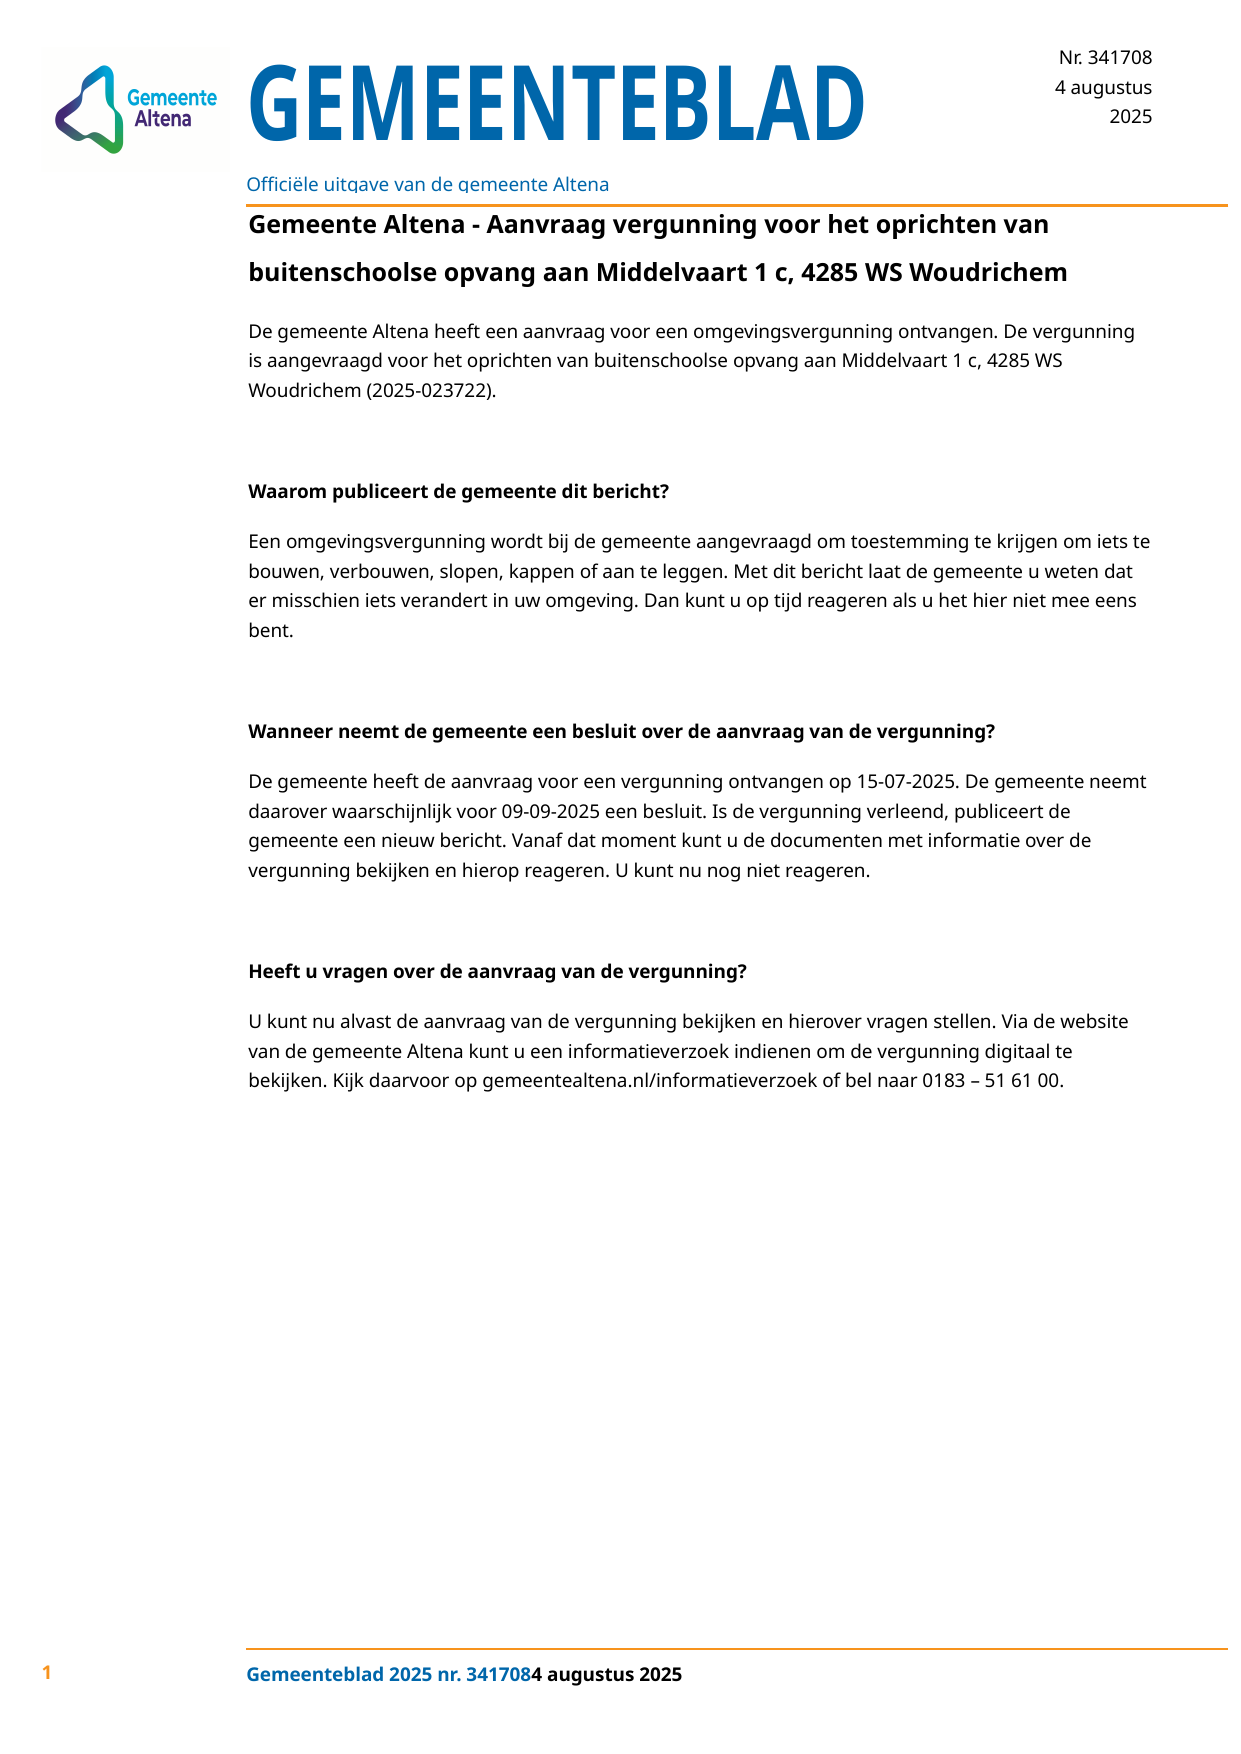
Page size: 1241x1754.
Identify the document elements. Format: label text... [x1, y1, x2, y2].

text Gemeente Altena - Aanvraag vergunning voor het oprichten van buitenschoolse opvang aan Middelvaart 1 c, 4285 WS Woudrichem [248, 207, 1152, 288]
text Wanneer neemt de gemeente een besluit over de aanvraag van de vergunning? [248, 718, 1152, 744]
text Een omgevingsvergunning wordt bij de gemeente aangevraagd om toestemming te krijgen om iets te bouwen, verbouwen, slopen, kappen of aan te leggen. Met dit bericht laat de gemeente u weten dat er misschien iets verandert in uw omgeving. Dan kunt u op tijd reageren als u het hier niet mee eens bent. [248, 528, 1152, 643]
text De gemeente Altena heeft een aanvraag voor een omgevingsvergunning ontvangen. De vergunning is aangevraagd voor het oprichten van buitenschoolse opvang aan Middelvaart 1 c, 4285 WS Woudrichem (2025-023722). [248, 318, 1152, 403]
picture [41, 47, 231, 172]
text Heeft u vragen over de aanvraag van de vergunning? [248, 958, 1152, 984]
text U kunt nu alvast de aanvraag van de vergunning bekijken en hierover vragen stellen. Via de website van de gemeente Altena kunt u een informatieverzoek indienen om de vergunning digitaal te bekijken. Kijk daarvoor op gemeentealtena.nl/informatieverzoek of bel naar 0183 – 51 61 00. [248, 1008, 1152, 1093]
text De gemeente heeft de aanvraag voor een vergunning ontvangen op 15-07-2025. De gemeente neemt daarover waarschijnlijk voor 09-09-2025 een besluit. Is de vergunning verleend, publiceert de gemeente een nieuw bericht. Vanaf dat moment kunt u de documenten met informatie over de vergunning bekijken en hierop reageren. U kunt nu nog niet reageren. [248, 768, 1152, 883]
text Waarom publiceert de gemeente dit bericht? [248, 478, 1152, 504]
